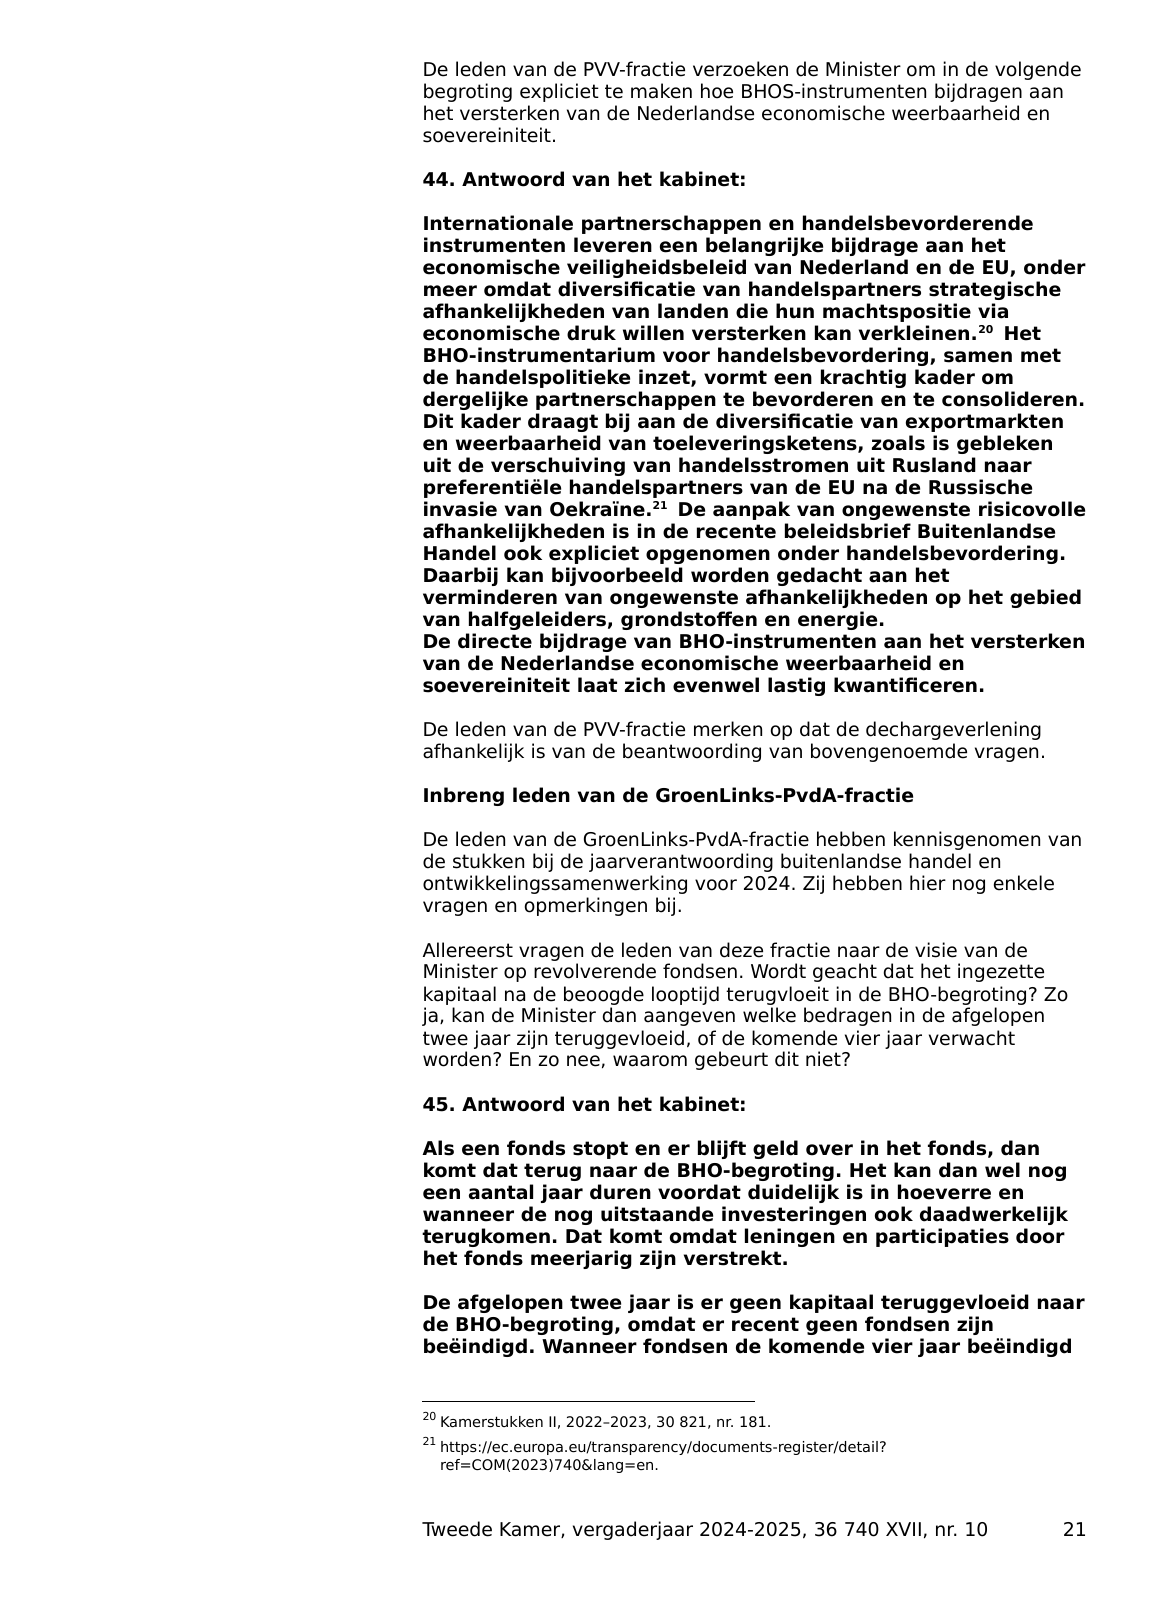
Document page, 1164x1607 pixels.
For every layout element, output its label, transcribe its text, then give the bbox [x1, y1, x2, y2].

text https://ec.europa.eu/transparency/documents-register/detail?ref=COM(2023)740&lang=en. [422, 1435, 1087, 1474]
text De afgelopen twee jaar is er geen kapitaal teruggevloeid naar de BHO-begroting, omdat er recent geen fondsen zijn beëindigd. Wanneer fondsen de komende vier jaar beëindigd [422, 1292, 1087, 1358]
text Kamerstukken II, 2022–2023, 30 821, nr. 181. [422, 1410, 1087, 1432]
subtitle 45. Antwoord van het kabinet: [422, 1093, 1087, 1116]
text Internationale partnerschappen en handelsbevorderende instrumenten leveren een belangrijke bijdrage aan het economische veiligheidsbeleid van Nederland en de EU, onder meer omdat diversificatie van handelspartners strategische afhankelijkheden van landen die hun machtspositie via economische druk willen versterken kan verkleinen. Het BHO-instrumentarium voor handelsbevordering, samen met de handelspolitieke inzet, vormt een krachtig kader om dergelijke partnerschappen te bevorderen en te consolideren. Dit kader draagt bij aan de diversificatie van exportmarkten en weerbaarheid van toeleveringsketens, zoals is gebleken uit de verschuiving van handelsstromen uit Rusland naar preferentiële handelspartners van de EU na de Russische invasie van Oekraïne. De aanpak van ongewenste risicovolle afhankelijkheden is in de recente beleidsbrief Buitenlandse Handel ook expliciet opgenomen onder handelsbevordering. Daarbij kan bijvoorbeeld worden gedacht aan het verminderen van ongewenste afhankelijkheden op het gebied van halfgeleiders, grondstoffen en energie. [422, 213, 1087, 631]
subtitle 44. Antwoord van het kabinet: [422, 169, 1087, 191]
text Als een fonds stopt en er blijft geld over in het fonds, dan komt dat terug naar de BHO-begroting. Het kan dan wel nog een aantal jaar duren voordat duidelijk is in hoeverre en wanneer de nog uitstaande investeringen ook daadwerkelijk terugkomen. Dat komt omdat leningen en participaties door het fonds meerjarig zijn verstrekt. [422, 1138, 1087, 1269]
text De leden van de PVV-fractie verzoeken de Minister om in de volgende begroting expliciet te maken hoe BHOS-instrumenten bijdragen aan het versterken van de Nederlandse economische weerbaarheid en soevereiniteit. [422, 59, 1087, 147]
text De directe bijdrage van BHO-instrumenten aan het versterken van de Nederlandse economische weerbaarheid en soevereiniteit laat zich evenwel lastig kwantificeren. [422, 631, 1087, 697]
text De leden van de GroenLinks-PvdA-fractie hebben kennisgenomen van de stukken bij de jaarverantwoording buitenlandse handel en ontwikkelingssamenwerking voor 2024. Zij hebben hier nog enkele vragen en opmerkingen bij. [422, 829, 1087, 917]
subtitle Inbreng leden van de GroenLinks-PvdA-fractie [422, 785, 1087, 807]
text Allereerst vragen de leden van deze fractie naar de visie van de Minister op revolverende fondsen. Wordt geacht dat het ingezette kapitaal na de beoogde looptijd terugvloeit in de BHO-begroting? Zo ja, kan de Minister dan aangeven welke bedragen in de afgelopen twee jaar zijn teruggevloeid, of de komende vier jaar verwacht worden? En zo nee, waarom gebeurt dit niet? [422, 939, 1087, 1071]
text De leden van de PVV-fractie merken op dat de dechargeverlening afhankelijk is van de beantwoording van bovengenoemde vragen. [422, 719, 1087, 763]
